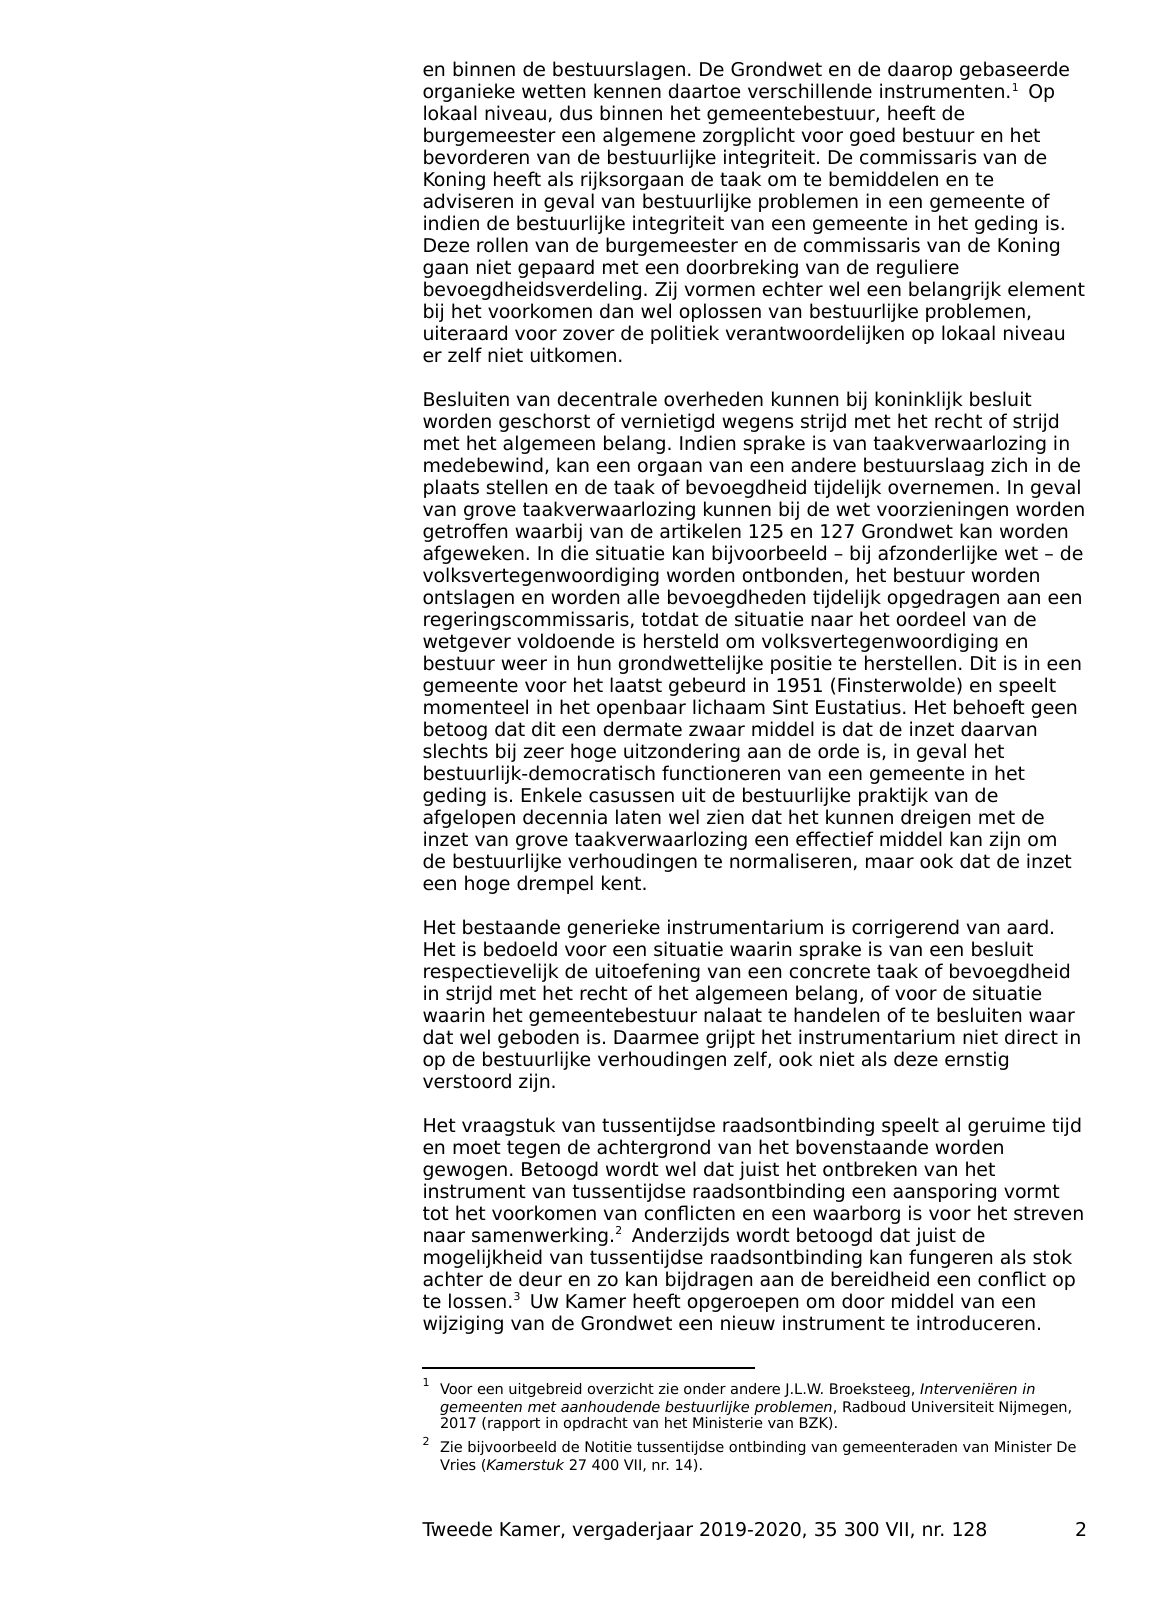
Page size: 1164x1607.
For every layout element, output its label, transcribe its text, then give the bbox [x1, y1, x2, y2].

text Het bestaande generieke instrumentarium is corrigerend van aard. Het is bedoeld voor een situatie waarin sprake is van een besluit respectievelijk de uitoefening van een concrete taak of bevoegdheid in strijd met het recht of het algemeen belang, of voor de situatie waarin het gemeentebestuur nalaat te handelen of te besluiten waar dat wel geboden is. Daarmee grijpt het instrumentarium niet direct in op de bestuurlijke verhoudingen zelf, ook niet als deze ernstig verstoord zijn. [422, 917, 1087, 1092]
text Zie bijvoorbeeld de Notitie tussentijdse ontbinding van gemeenteraden van Minister De Vries (Kamerstuk 27 400 VII, nr. 14). [422, 1435, 1087, 1474]
text Voor een uitgebreid overzicht zie onder andere J.L.W. Broeksteeg, Interveniëren in gemeenten met aanhoudende bestuurlijke problemen, Radboud Universiteit Nijmegen, 2017 (rapport in opdracht van het Ministerie van BZK). [422, 1377, 1087, 1432]
text Het vraagstuk van tussentijdse raadsontbinding speelt al geruime tijd en moet tegen de achtergrond van het bovenstaande worden gewogen. Betoogd wordt wel dat juist het ontbreken van het instrument van tussentijdse raadsontbinding een aansporing vormt tot het voorkomen van conflicten en een waarborg is voor het streven naar samenwerking. Anderzijds wordt betoogd dat juist de mogelijkheid van tussentijdse raadsontbinding kan fungeren als stok achter de deur en zo kan bijdragen aan de bereidheid een conflict op te lossen. Uw Kamer heeft opgeroepen om door middel van een wijziging van de Grondwet een nieuw instrument te introduceren. [422, 1115, 1087, 1334]
text Besluiten van decentrale overheden kunnen bij koninklijk besluit worden geschorst of vernietigd wegens strijd met het recht of strijd met het algemeen belang. Indien sprake is van taakverwaarlozing in medebewind, kan een orgaan van een andere bestuurslaag zich in de plaats stellen en de taak of bevoegdheid tijdelijk overnemen. In geval van grove taakverwaarlozing kunnen bij de wet voorzieningen worden getroffen waarbij van de artikelen 125 en 127 Grondwet kan worden afgeweken. In die situatie kan bijvoorbeeld – bij afzonderlijke wet – de volksvertegenwoordiging worden ontbonden, het bestuur worden ontslagen en worden alle bevoegdheden tijdelijk opgedragen aan een regeringscommissaris, totdat de situatie naar het oordeel van de wetgever voldoende is hersteld om volksvertegenwoordiging en bestuur weer in hun grondwettelijke positie te herstellen. Dit is in een gemeente voor het laatst gebeurd in 1951 (Finsterwolde) en speelt momenteel in het openbaar lichaam Sint Eustatius. Het behoeft geen betoog dat dit een dermate zwaar middel is dat de inzet daarvan slechts bij zeer hoge uitzondering aan de orde is, in geval het bestuurlijk-democratisch functioneren van een gemeente in het geding is. Enkele casussen uit de bestuurlijke praktijk van de afgelopen decennia laten wel zien dat het kunnen dreigen met de inzet van grove taakverwaarlozing een effectief middel kan zijn om de bestuurlijke verhoudingen te normaliseren, maar ook dat de inzet een hoge drempel kent. [422, 389, 1087, 894]
text en binnen de bestuurslagen. De Grondwet en de daarop gebaseerde organieke wetten kennen daartoe verschillende instrumenten. Op lokaal niveau, dus binnen het gemeentebestuur, heeft de burgemeester een algemene zorgplicht voor goed bestuur en het bevorderen van de bestuurlijke integriteit. De commissaris van de Koning heeft als rijksorgaan de taak om te bemiddelen en te adviseren in geval van bestuurlijke problemen in een gemeente of indien de bestuurlijke integriteit van een gemeente in het geding is. Deze rollen van de burgemeester en de commissaris van de Koning gaan niet gepaard met een doorbreking van de reguliere bevoegdheidsverdeling. Zij vormen echter wel een belangrijk element bij het voorkomen dan wel oplossen van bestuurlijke problemen, uiteraard voor zover de politiek verantwoordelijken op lokaal niveau er zelf niet uitkomen. [422, 59, 1087, 367]
